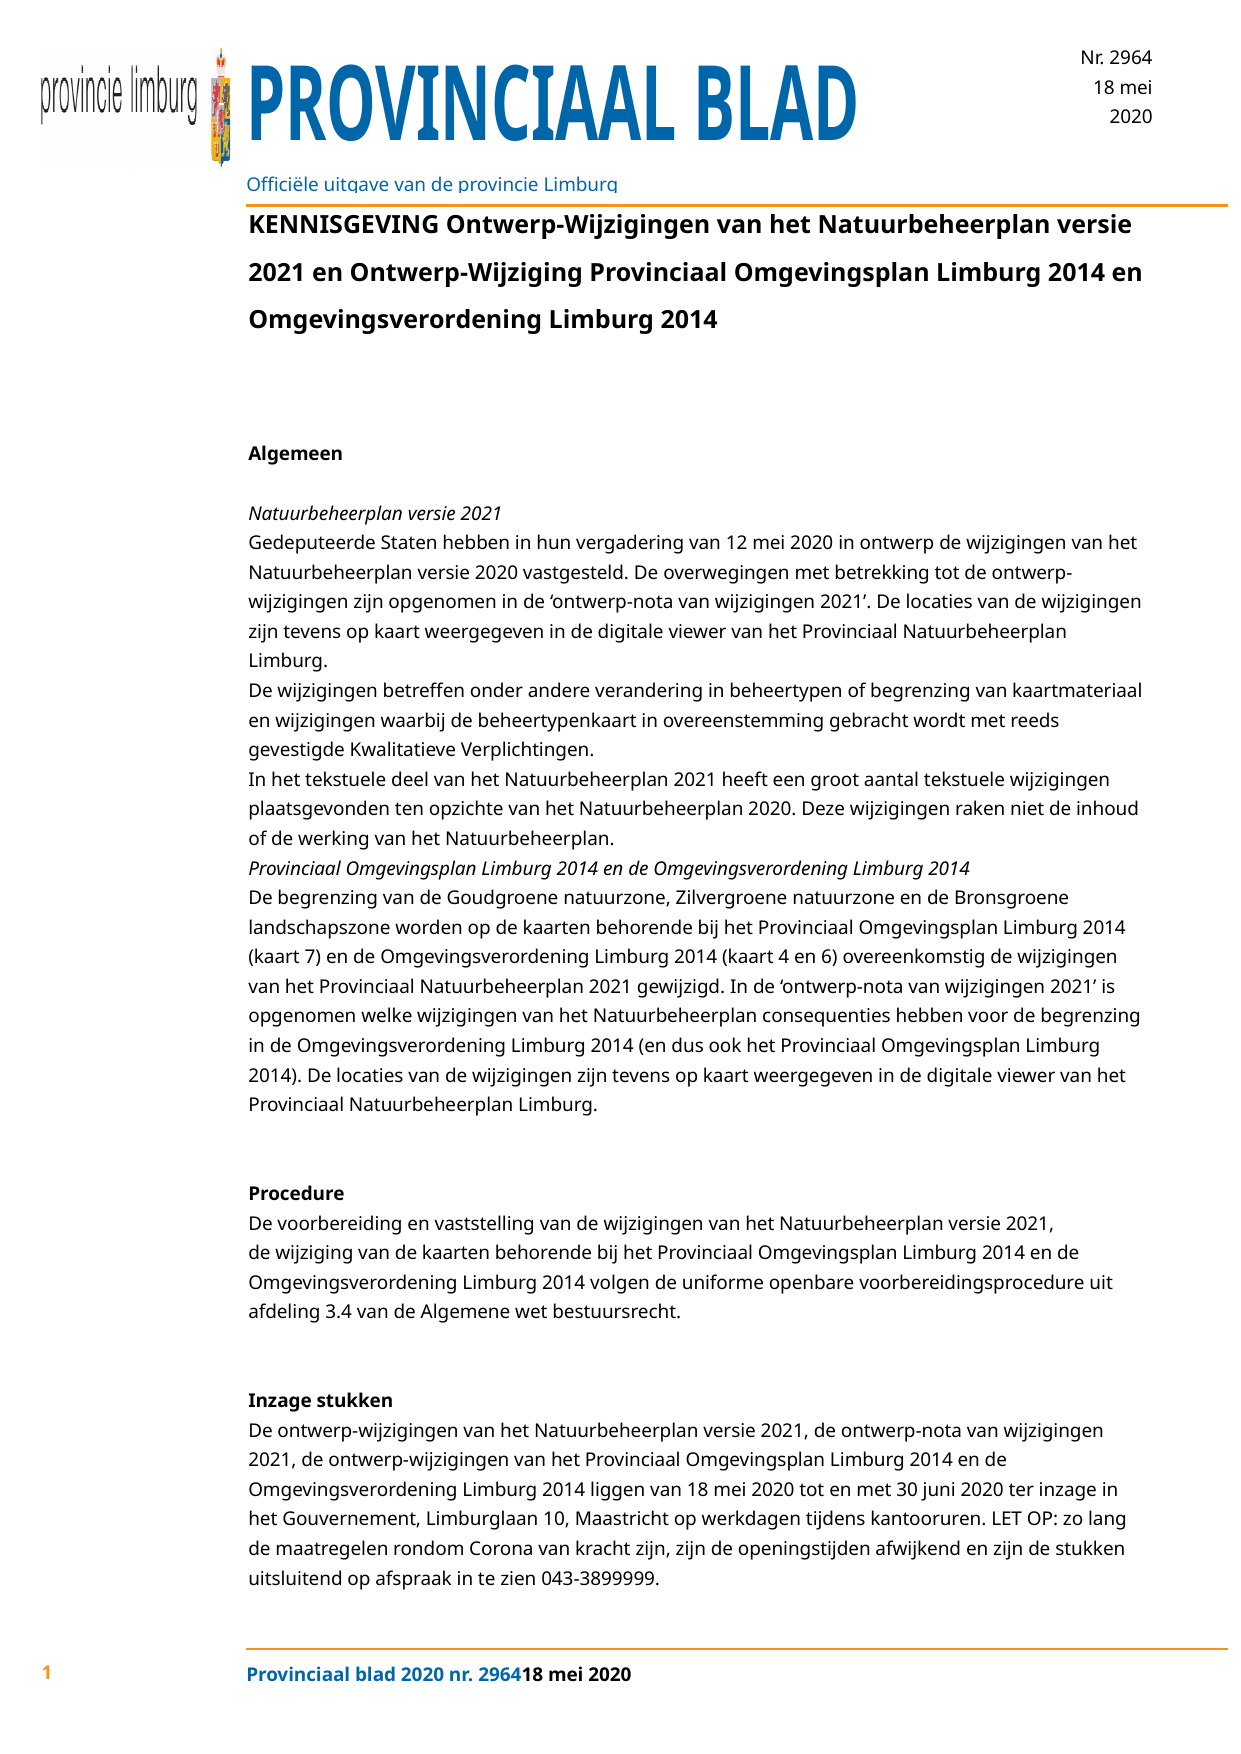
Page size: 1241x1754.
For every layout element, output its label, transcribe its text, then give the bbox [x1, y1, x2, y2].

text de wijziging van de kaarten behorende bij het Provinciaal Omgevingsplan Limburg 2014 en de Omgevingsverordening Limburg 2014 volgen de uniforme openbare voorbereidingsprocedure uit afdeling 3.4 van de Algemene wet bestuursrecht. [248, 1239, 1152, 1324]
text KENNISGEVING Ontwerp-Wijzigingen van het Natuurbeheerplan versie 2021 en Ontwerp-Wijziging Provinciaal Omgevingsplan Limburg 2014 en Omgevingsverordening Limburg 2014 [248, 207, 1152, 336]
text Algemeen [248, 441, 1152, 466]
text De begrenzing van de Goudgroene natuurzone, Zilvergroene natuurzone en de Bronsgroene landschapszone worden op de kaarten behorende bij het Provinciaal Omgevingsplan Limburg 2014 (kaart 7) en de Omgevingsverordening Limburg 2014 (kaart 4 en 6) overeenkomstig de wijzigingen van het Provinciaal Natuurbeheerplan 2021 gewijzigd. In de ‘ontwerp-nota van wijzigingen 2021’ is opgenomen welke wijzigingen van het Natuurbeheerplan consequenties hebben voor de begrenzing in de Omgevingsverordening Limburg 2014 (en dus ook het Provinciaal Omgevingsplan Limburg 2014). De locaties van de wijzigingen zijn tevens op kaart weergegeven in de digitale viewer van het Provinciaal Natuurbeheerplan Limburg. [248, 884, 1152, 1117]
text Natuurbeheerplan versie 2021 [248, 500, 1152, 525]
text In het tekstuele deel van het Natuurbeheerplan 2021 heeft een groot aantal tekstuele wijzigingen plaatsgevonden ten opzichte van het Natuurbeheerplan 2020. Deze wijzigingen raken niet de inhoud of de werking van het Natuurbeheerplan. [248, 766, 1152, 851]
text Inzage stukken [248, 1387, 1152, 1413]
text De voorbereiding en vaststelling van de wijzigingen van het Natuurbeheerplan versie 2021, [248, 1210, 1152, 1235]
text De ontwerp-wijzigingen van het Natuurbeheerplan versie 2021, de ontwerp-nota van wijzigingen 2021, de ontwerp-wijzigingen van het Provinciaal Omgevingsplan Limburg 2014 en de Omgevingsverordening Limburg 2014 liggen van 18 mei 2020 tot en met 30 juni 2020 ter inzage in het Gouvernement, Limburglaan 10, Maastricht op werkdagen tijdens kantooruren. LET OP: zo lang de maatregelen rondom Corona van kracht zijn, zijn de openingstijden afwijkend en zijn de stukken uitsluitend op afspraak in te zien 043-3899999. [248, 1417, 1152, 1590]
text De wijzigingen betreffen onder andere verandering in beheertypen of begrenzing van kaartmateriaal en wijzigingen waarbij de beheertypenkaart in overeenstemming gebracht wordt met reeds gevestigde Kwalitatieve Verplichtingen. [248, 677, 1152, 762]
text Provinciaal Omgevingsplan Limburg 2014 en de Omgevingsverordening Limburg 2014 [248, 855, 1152, 880]
text Procedure [248, 1180, 1152, 1206]
picture [41, 47, 231, 172]
text Gedeputeerde Staten hebben in hun vergadering van 12 mei 2020 in ontwerp de wijzigingen van het Natuurbeheerplan versie 2020 vastgesteld. De overwegingen met betrekking tot de ontwerp-wijzigingen zijn opgenomen in de ‘ontwerp-nota van wijzigingen 2021’. De locaties van de wijzigingen zijn tevens op kaart weergegeven in de digitale viewer van het Provinciaal Natuurbeheerplan Limburg. [248, 529, 1152, 673]
